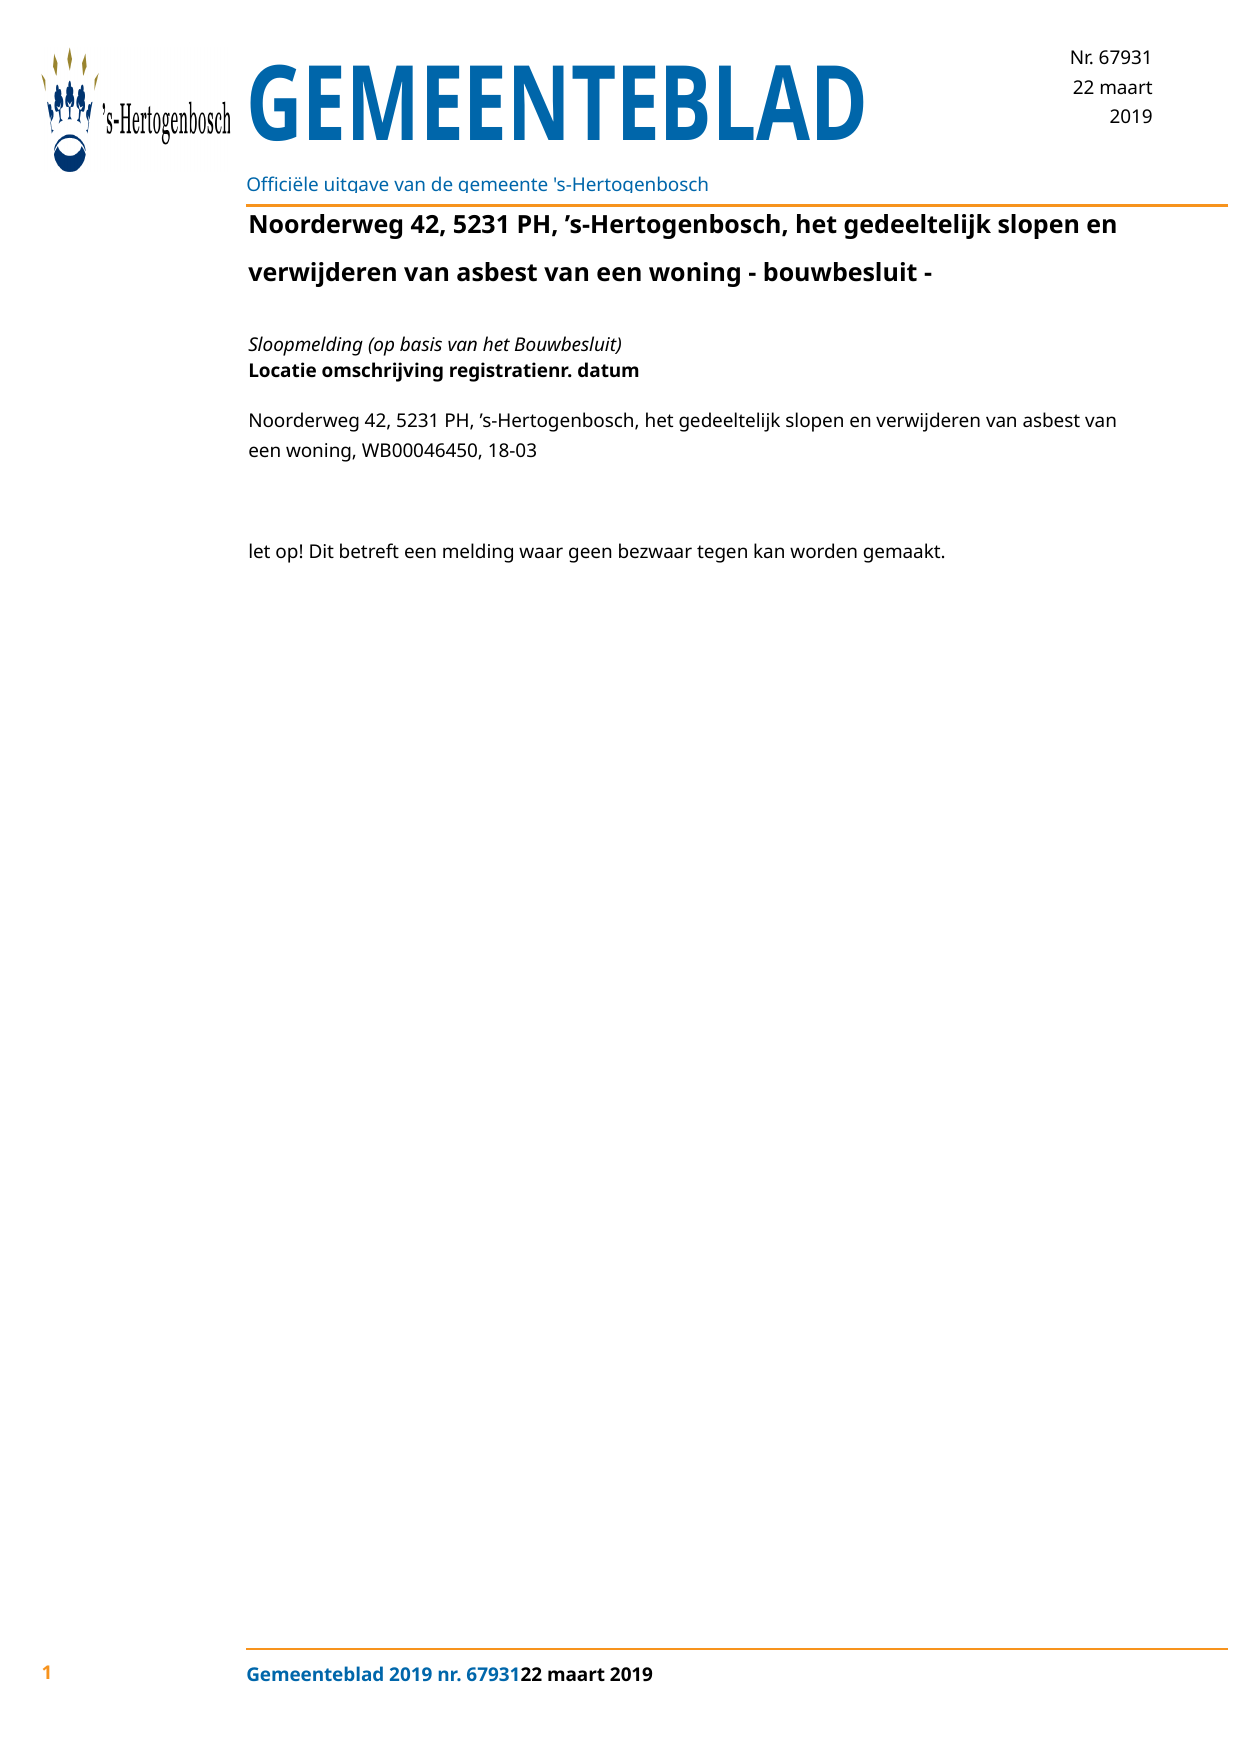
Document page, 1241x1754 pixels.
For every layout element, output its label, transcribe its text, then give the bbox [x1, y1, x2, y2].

picture [41, 47, 231, 172]
text Locatie omschrijving registratienr. datum [248, 357, 1152, 383]
text let op! Dit betreft een melding waar geen bezwaar tegen kan worden gemaakt. [248, 538, 1152, 564]
text Noorderweg 42, 5231 PH, ’s-Hertogenbosch, het gedeeltelijk slopen en verwijderen van asbest van een woning - bouwbesluit - [248, 207, 1152, 288]
text Noorderweg 42, 5231 PH, ’s-Hertogenbosch, het gedeeltelijk slopen en verwijderen van asbest van een woning, WB00046450, 18-03 [248, 408, 1152, 463]
text Sloopmelding (op basis van het Bouwbesluit) [248, 331, 1152, 357]
